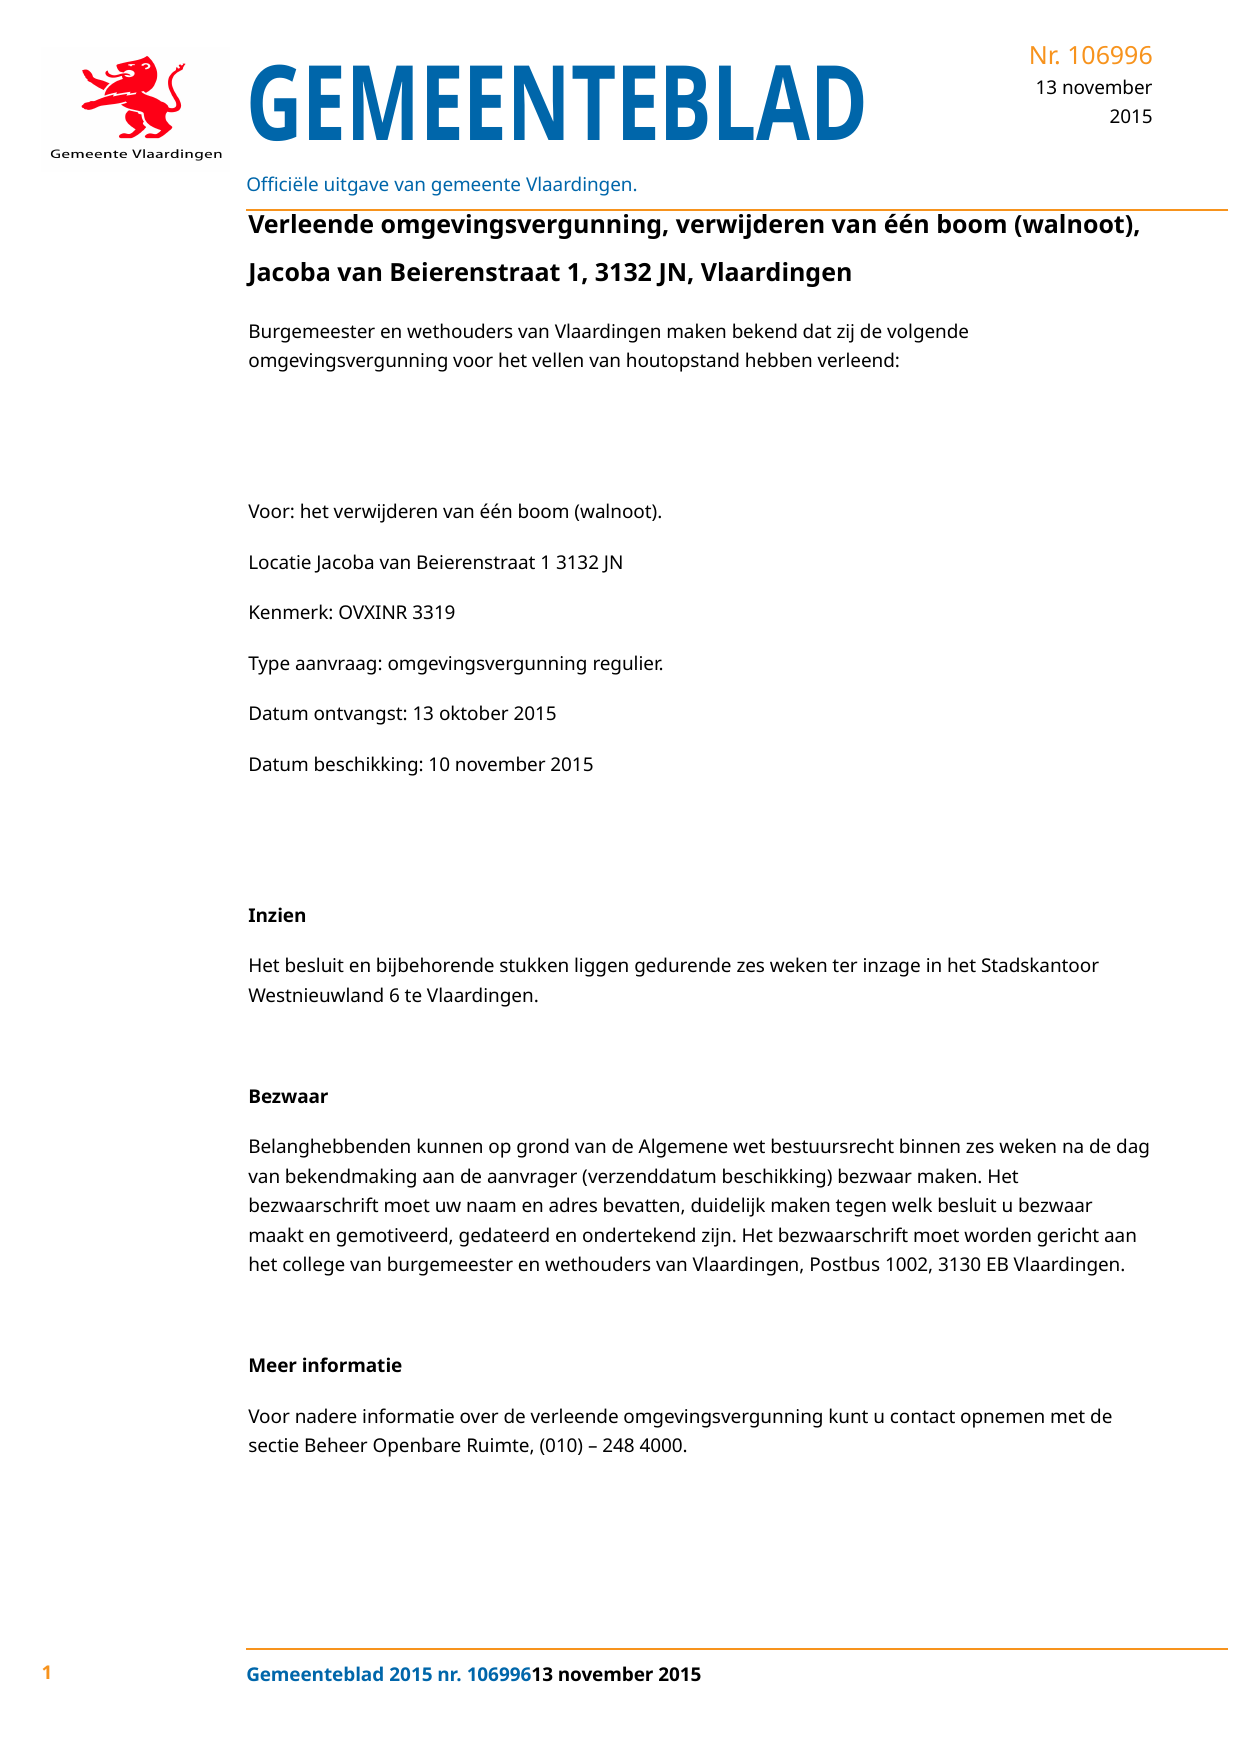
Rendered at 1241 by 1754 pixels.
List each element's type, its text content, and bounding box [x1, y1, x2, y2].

text Belanghebbenden kunnen op grond van de Algemene wet bestuursrecht binnen zes weken na de dag van bekendmaking aan de aanvrager (verzenddatum beschikking) bezwaar maken. Het bezwaarschrift moet uw naam en adres bevatten, duidelijk maken tegen welk besluit u bezwaar maakt en gemotiveerd, gedateerd en ondertekend zijn. Het bezwaarschrift moet worden gericht aan het college van burgemeester en wethouders van Vlaardingen, Postbus 1002, 3130 EB Vlaardingen. [248, 1133, 1152, 1277]
text Datum beschikking: 10 november 2015 [248, 751, 1152, 777]
text Bezwaar [248, 1083, 1152, 1109]
text Verleende omgevingsvergunning, verwijderen van één boom (walnoot), Jacoba van Beierenstraat 1, 3132 JN, Vlaardingen [248, 211, 1152, 288]
text Locatie Jacoba van Beierenstraat 1 3132 JN [248, 549, 1152, 575]
text Type aanvraag: omgevingsvergunning regulier. [248, 650, 1152, 676]
text Voor: het verwijderen van één boom (walnoot). [248, 499, 1152, 524]
text Voor nadere informatie over de verleende omgevingsvergunning kunt u contact opnemen met de sectie Beheer Openbare Ruimte, (010) – 248 4000. [248, 1403, 1152, 1458]
text Inzien [248, 902, 1152, 928]
text Het besluit en bijbehorende stukken liggen gedurende zes weken ter inzage in het Stadskantoor Westnieuwland 6 te Vlaardingen. [248, 952, 1152, 1008]
picture [41, 47, 231, 172]
text Kenmerk: OVXINR 3319 [248, 599, 1152, 625]
text Meer informatie [248, 1352, 1152, 1378]
text Burgemeester en wethouders van Vlaardingen maken bekend dat zij de volgende omgevingsvergunning voor het vellen van houtopstand hebben verleend: [248, 318, 1152, 373]
text Datum ontvangst: 13 oktober 2015 [248, 700, 1152, 726]
